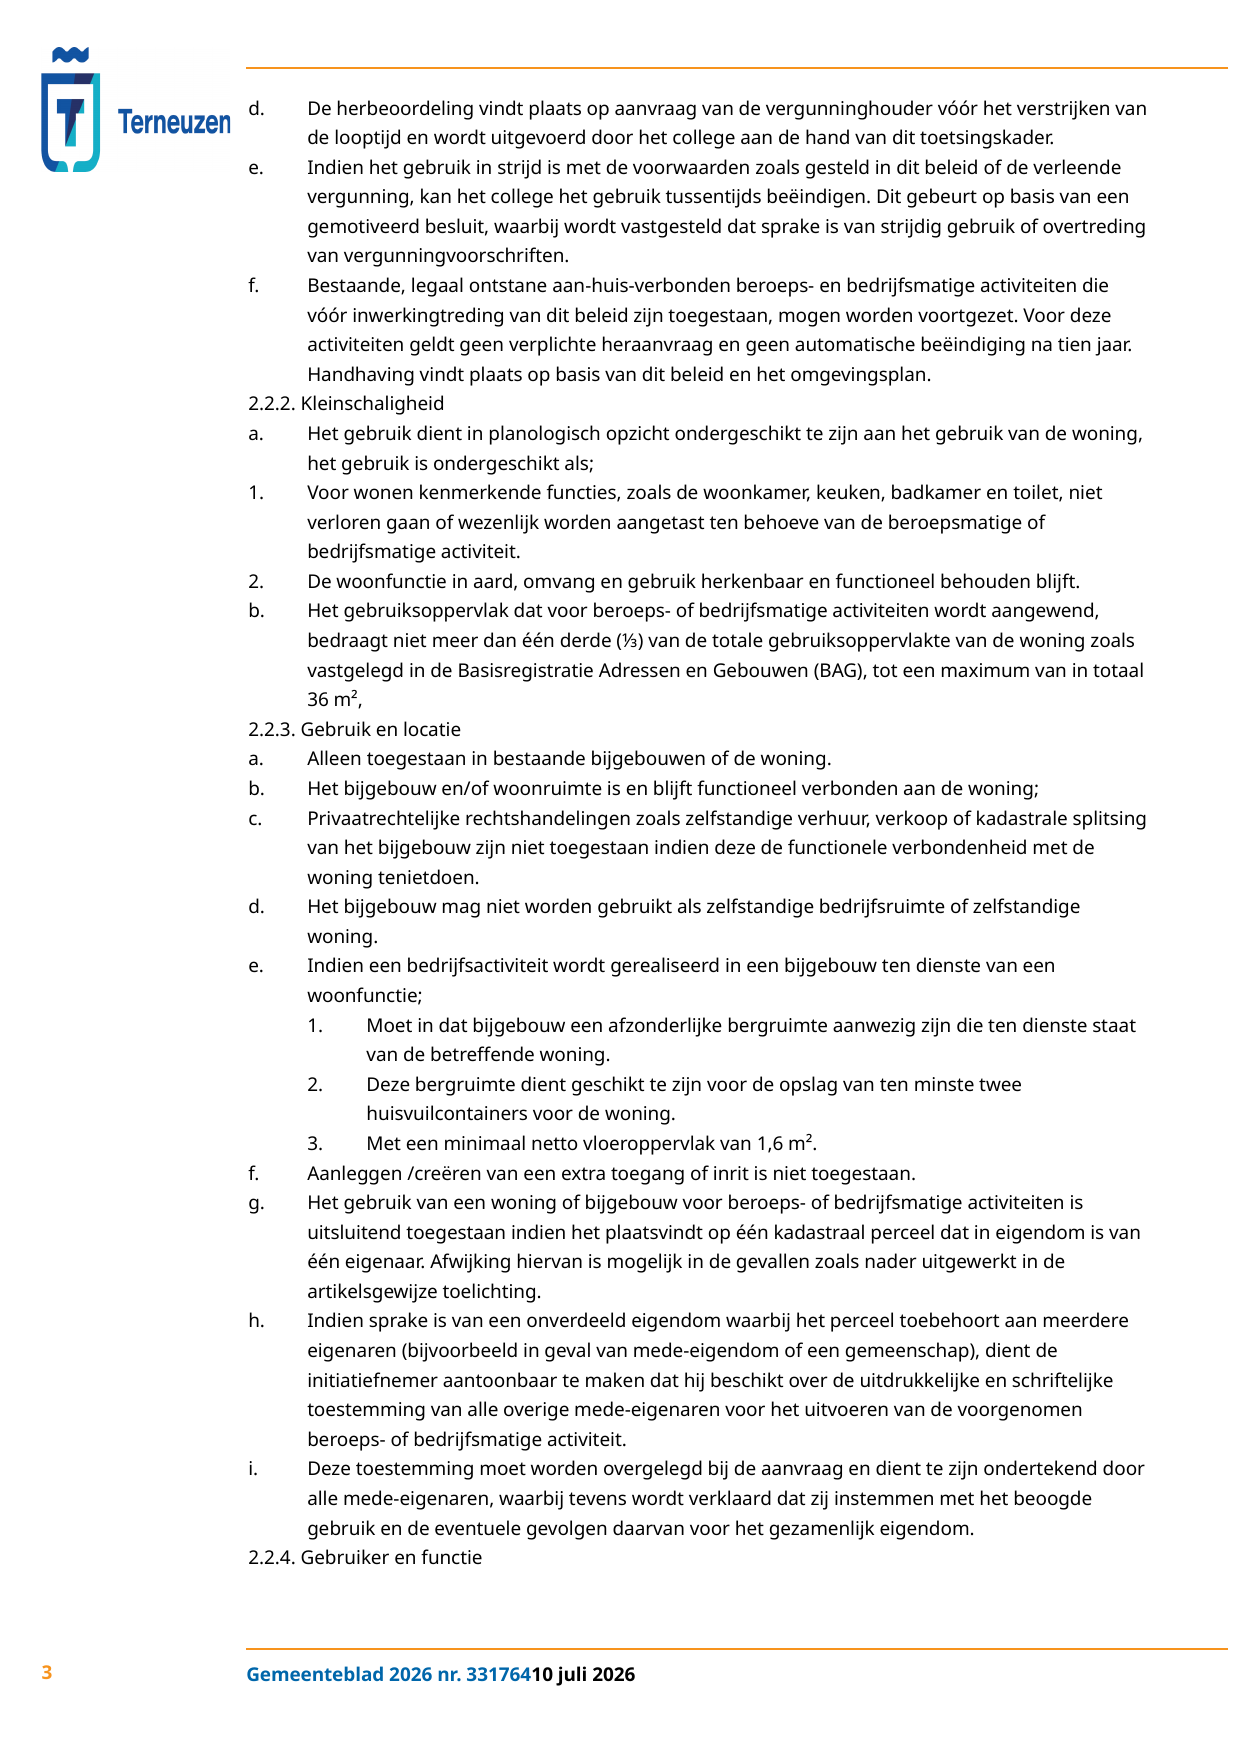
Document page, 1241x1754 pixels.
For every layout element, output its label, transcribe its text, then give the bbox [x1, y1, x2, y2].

text 2.2.3. Gebruik en locatie [248, 716, 1152, 742]
list Het gebruik dient in planologisch opzicht ondergeschikt te zijn aan het gebruik van de woning, het gebruik is ondergeschikt als; [248, 420, 1152, 476]
list Deze toestemming moet worden overgelegd bij de aanvraag en dient te zijn ondertekend door alle mede-eigenaren, waarbij tevens wordt verklaard dat zij instemmen met het beoogde gebruik en de eventuele gevolgen daarvan voor het gezamenlijk eigendom. [248, 1456, 1152, 1541]
text 2.2.2. Kleinschaligheid [248, 391, 1152, 416]
list Aanleggen /creëren van een extra toegang of inrit is niet toegestaan. [248, 1160, 1152, 1186]
picture [41, 47, 231, 172]
list Voor wonen kenmerkende functies, zoals de woonkamer, keuken, badkamer en toilet, niet verloren gaan of wezenlijk worden aangetast ten behoeve van de beroepsmatige of bedrijfsmatige activiteit. [248, 479, 1152, 564]
list De woonfunctie in aard, omvang en gebruik herkenbaar en functioneel behouden blijft. [248, 568, 1152, 594]
list Het bijgebouw en/of woonruimte is en blijft functioneel verbonden aan de woning; [248, 775, 1152, 801]
list Moet in dat bijgebouw een afzonderlijke bergruimte aanwezig zijn die ten dienste staat van de betreffende woning. [307, 1012, 1152, 1067]
list Alleen toegestaan in bestaande bijgebouwen of de woning. [248, 746, 1152, 771]
list Met een minimaal netto vloeroppervlak van 1,6 m². [307, 1130, 1152, 1156]
list Het gebruiksoppervlak dat voor beroeps- of bedrijfsmatige activiteiten wordt aangewend, bedraagt niet meer dan één derde (⅓) van de totale gebruiksoppervlakte van de woning zoals vastgelegd in de Basisregistratie Adressen en Gebouwen (BAG), tot een maximum van in totaal 36 m², [248, 598, 1152, 712]
list Privaatrechtelijke rechtshandelingen zoals zelfstandige verhuur, verkoop of kadastrale splitsing van het bijgebouw zijn niet toegestaan indien deze de functionele verbondenheid met de woning tenietdoen. [248, 805, 1152, 890]
list Bestaande, legaal ontstane aan‑huis‑verbonden beroeps- en bedrijfsmatige activiteiten die vóór inwerkingtreding van dit beleid zijn toegestaan, mogen worden voortgezet. Voor deze activiteiten geldt geen verplichte heraanvraag en geen automatische beëindiging na tien jaar. Handhaving vindt plaats op basis van dit beleid en het omgevingsplan. [248, 272, 1152, 387]
list Deze bergruimte dient geschikt te zijn voor de opslag van ten minste twee huisvuilcontainers voor de woning. [307, 1071, 1152, 1126]
list Indien sprake is van een onverdeeld eigendom waarbij het perceel toebehoort aan meerdere eigenaren (bijvoorbeeld in geval van mede-eigendom of een gemeenschap), dient de initiatiefnemer aantoonbaar te maken dat hij beschikt over de uitdrukkelijke en schriftelijke toestemming van alle overige mede-eigenaren voor het uitvoeren van de voorgenomen beroeps- of bedrijfsmatige activiteit. [248, 1308, 1152, 1452]
list De herbeoordeling vindt plaats op aanvraag van de vergunninghouder vóór het verstrijken van de looptijd en wordt uitgevoerd door het college aan de hand van dit toetsingskader. [248, 95, 1152, 150]
text 2.2.4. Gebruiker en functie [248, 1544, 1152, 1570]
list Het bijgebouw mag niet worden gebruikt als zelfstandige bedrijfsruimte of zelfstandige woning. [248, 893, 1152, 949]
list Indien een bedrijfsactiviteit wordt gerealiseerd in een bijgebouw ten dienste van een woonfunctie; [248, 953, 1152, 1008]
list Het gebruik van een woning of bijgebouw voor beroeps- of bedrijfsmatige activiteiten is uitsluitend toegestaan indien het plaatsvindt op één kadastraal perceel dat in eigendom is van één eigenaar. Afwijking hiervan is mogelijk in de gevallen zoals nader uitgewerkt in de artikelsgewijze toelichting. [248, 1189, 1152, 1304]
list Indien het gebruik in strijd is met de voorwaarden zoals gesteld in dit beleid of de verleende vergunning, kan het college het gebruik tussentijds beëindigen. Dit gebeurt op basis van een gemotiveerd besluit, waarbij wordt vastgesteld dat sprake is van strijdig gebruik of overtreding van vergunningvoorschriften. [248, 154, 1152, 268]
